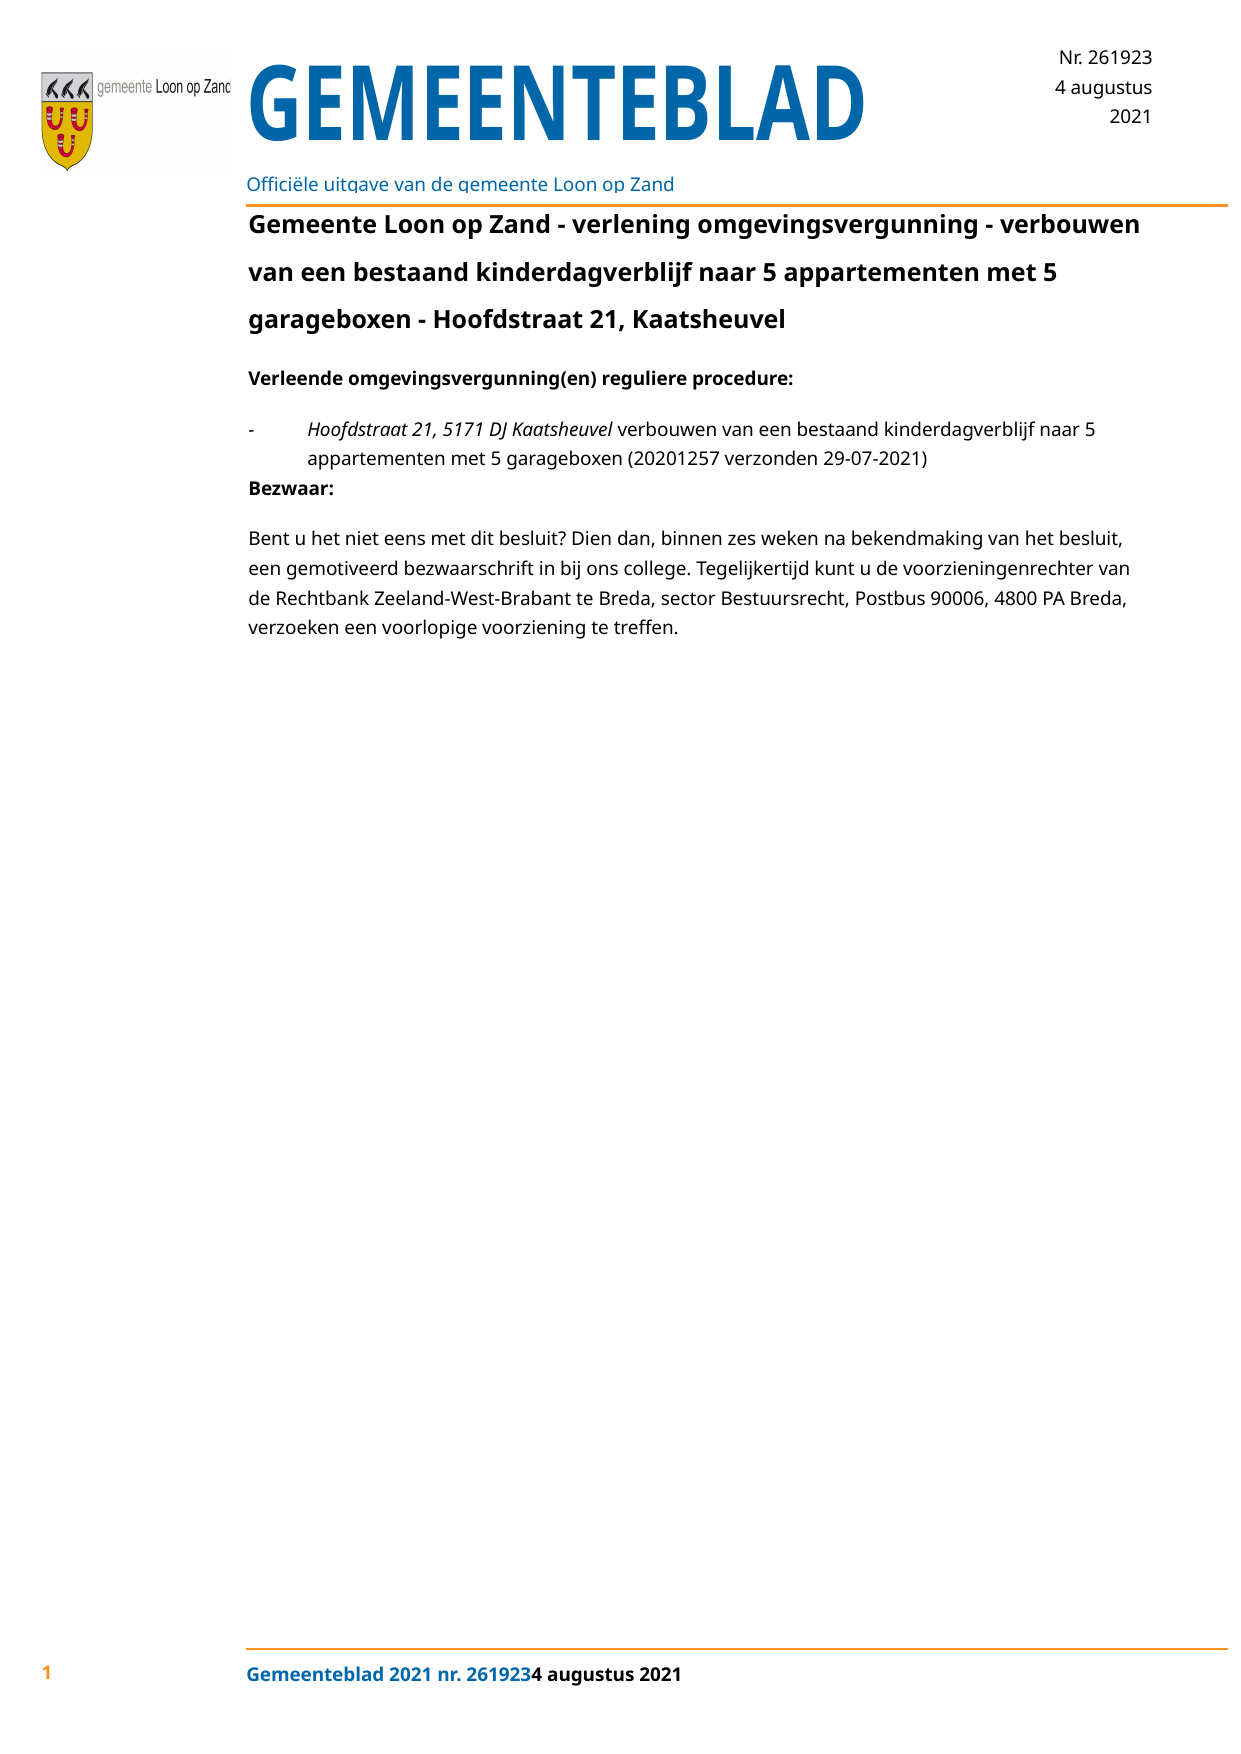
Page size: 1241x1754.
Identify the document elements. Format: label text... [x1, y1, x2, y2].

list Hoofdstraat 21, 5171 DJ Kaatsheuvel verbouwen van een bestaand kinderdagverblijf naar 5 appartementen met 5 garageboxen (20201257 verzonden 29-07-2021) [248, 416, 1152, 471]
text Verleende omgevingsvergunning(en) reguliere procedure: [248, 366, 1152, 391]
text Bent u het niet eens met dit besluit? Dien dan, binnen zes weken na bekendmaking van het besluit, een gemotiveerd bezwaarschrift in bij ons college. Tegelijkertijd kunt u de voorzieningenrechter van de Rechtbank Zeeland-West-Brabant te Breda, sector Bestuursrecht, Postbus 90006, 4800 PA Breda, verzoeken een voorlopige voorziening te treffen. [248, 526, 1152, 640]
text Bezwaar: [248, 475, 1152, 501]
text Gemeente Loon op Zand - verlening omgevingsvergunning - verbouwen van een bestaand kinderdagverblijf naar 5 appartementen met 5 garageboxen - Hoofdstraat 21, Kaatsheuvel [248, 207, 1152, 336]
picture [41, 47, 231, 172]
